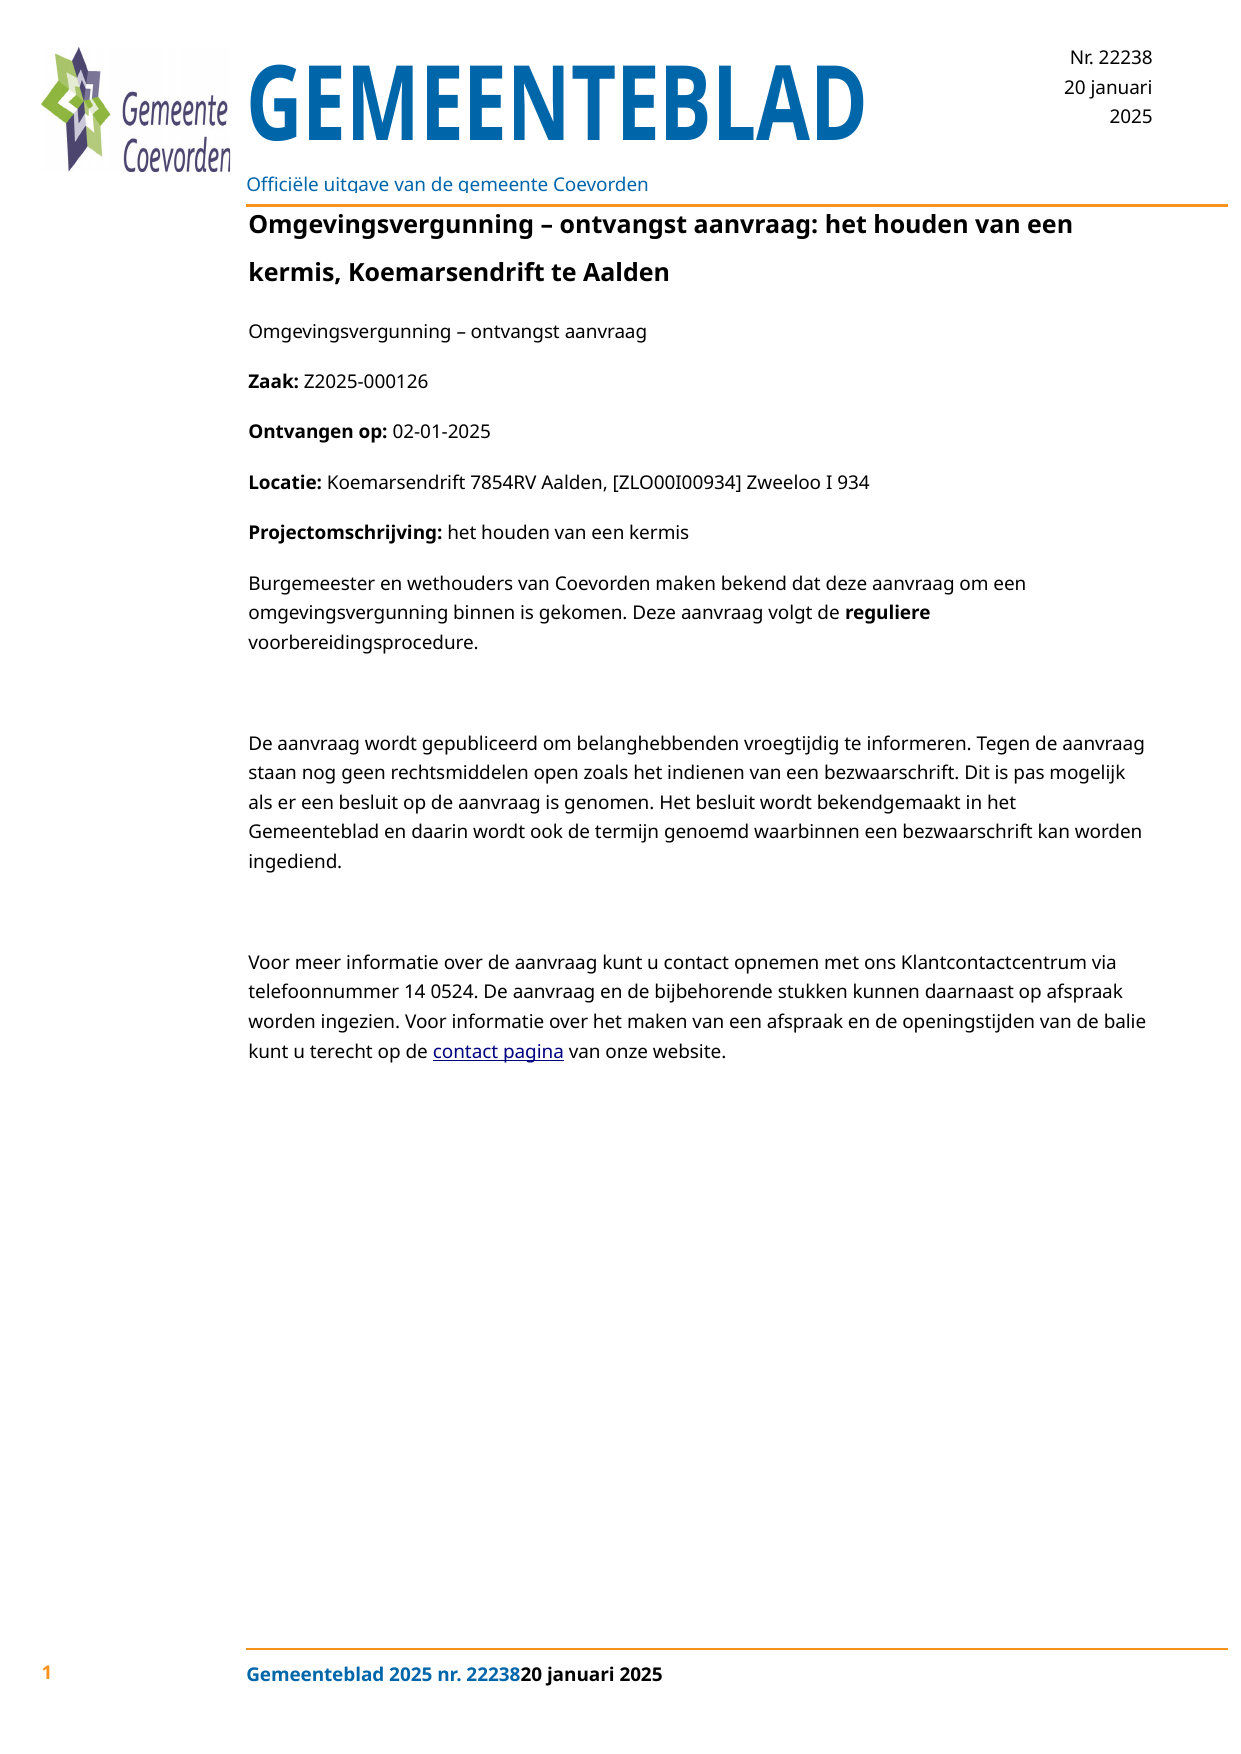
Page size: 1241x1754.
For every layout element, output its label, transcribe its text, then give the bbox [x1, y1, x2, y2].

text Locatie: Koemarsendrift 7854RV Aalden, [ZLO00I00934] Zweeloo I 934 [248, 469, 1152, 495]
text Ontvangen op: 02-01-2025 [248, 419, 1152, 444]
text Burgemeester en wethouders van Coevorden maken bekend dat deze aanvraag om een omgevingsvergunning binnen is gekomen. Deze aanvraag volgt de reguliere voorbereidingsprocedure. [248, 570, 1152, 655]
text Projectomschrijving: het houden van een kermis [248, 519, 1152, 545]
text Omgevingsvergunning – ontvangst aanvraag [248, 318, 1152, 344]
picture [41, 47, 231, 172]
text Zaak: Z2025-000126 [248, 368, 1152, 394]
text Omgevingsvergunning – ontvangst aanvraag: het houden van een kermis, Koemarsendrift te Aalden [248, 207, 1152, 288]
text Voor meer informatie over de aanvraag kunt u contact opnemen met ons Klantcontactcentrum via telefoonnummer 14 0524. De aanvraag en de bijbehorende stukken kunnen daarnaast op afspraak worden ingezien. Voor informatie over het maken van een afspraak en de openingstijden van de balie kunt u terecht op de contact pagina van onze website. [248, 949, 1152, 1064]
text De aanvraag wordt gepubliceerd om belanghebbenden vroegtijdig te informeren. Tegen de aanvraag staan nog geen rechtsmiddelen open zoals het indienen van een bezwaarschrift. Dit is pas mogelijk als er een besluit op de aanvraag is genomen. Het besluit wordt bekendgemaakt in het Gemeenteblad en daarin wordt ook de termijn genoemd waarbinnen een bezwaarschrift kan worden ingediend. [248, 730, 1152, 874]
